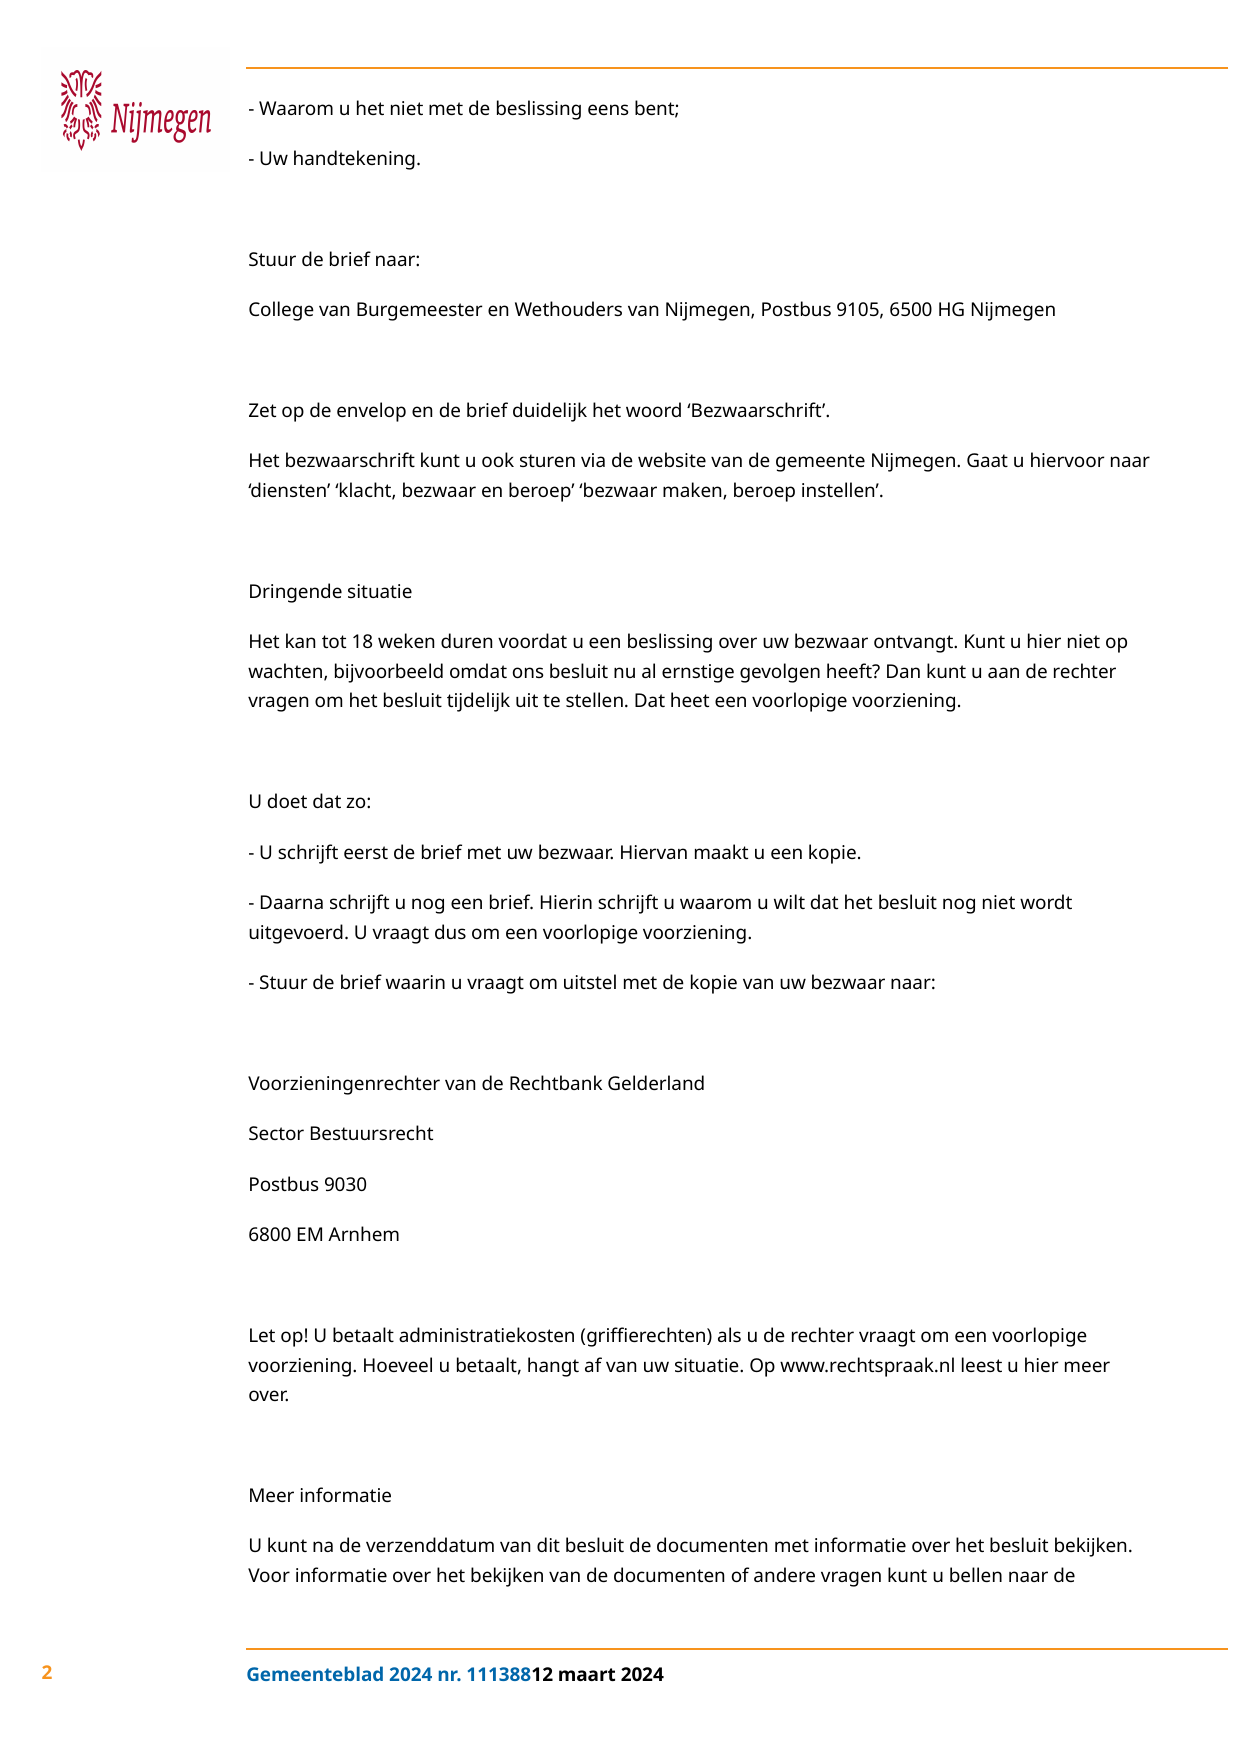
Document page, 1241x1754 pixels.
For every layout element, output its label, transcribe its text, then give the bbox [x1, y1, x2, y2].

text Postbus 9030 [248, 1171, 1152, 1197]
text - Waarom u het niet met de beslissing eens bent; [248, 95, 1152, 121]
text Stuur de brief naar: [248, 246, 1152, 272]
text U doet dat zo: [248, 788, 1152, 814]
text Zet op de envelop en de brief duidelijk het woord ‘Bezwaarschrift’. [248, 397, 1152, 423]
text U kunt na de verzenddatum van dit besluit de documenten met informatie over het besluit bekijken. Voor informatie over het bekijken van de documenten of andere vragen kunt u bellen naar de [248, 1533, 1152, 1588]
text Let op! U betaalt administratiekosten (griffierechten) als u de rechter vraagt om een voorlopige voorziening. Hoeveel u betaalt, hangt af van uw situatie. Op www.rechtspraak.nl leest u hier meer over. [248, 1322, 1152, 1407]
text 6800 EM Arnhem [248, 1221, 1152, 1247]
text Dringende situatie [248, 578, 1152, 604]
text Voorzieningenrechter van de Rechtbank Gelderland [248, 1070, 1152, 1096]
picture [41, 47, 231, 172]
text College van Burgemeester en Wethouders van Nijmegen, Postbus 9105, 6500 HG Nijmegen [248, 296, 1152, 322]
text Meer informatie [248, 1482, 1152, 1508]
text Sector Bestuursrecht [248, 1121, 1152, 1146]
text Het kan tot 18 weken duren voordat u een beslissing over uw bezwaar ontvangt. Kunt u hier niet op wachten, bijvoorbeeld omdat ons besluit nu al ernstige gevolgen heeft? Dan kunt u aan de rechter vragen om het besluit tijdelijk uit te stellen. Dat heet een voorlopige voorziening. [248, 628, 1152, 713]
text - Stuur de brief waarin u vraagt om uitstel met de kopie van uw bezwaar naar: [248, 969, 1152, 995]
text Het bezwaarschrift kunt u ook sturen via de website van de gemeente Nijmegen. Gaat u hiervoor naar ‘diensten’ ‘klacht, bezwaar en beroep’ ‘bezwaar maken, beroep instellen’. [248, 448, 1152, 503]
text - Daarna schrijft u nog een brief. Hierin schrijft u waarom u wilt dat het besluit nog niet wordt uitgevoerd. U vraagt dus om een voorlopige voorziening. [248, 889, 1152, 945]
text - Uw handtekening. [248, 145, 1152, 171]
text - U schrijft eerst de brief met uw bezwaar. Hiervan maakt u een kopie. [248, 839, 1152, 865]
